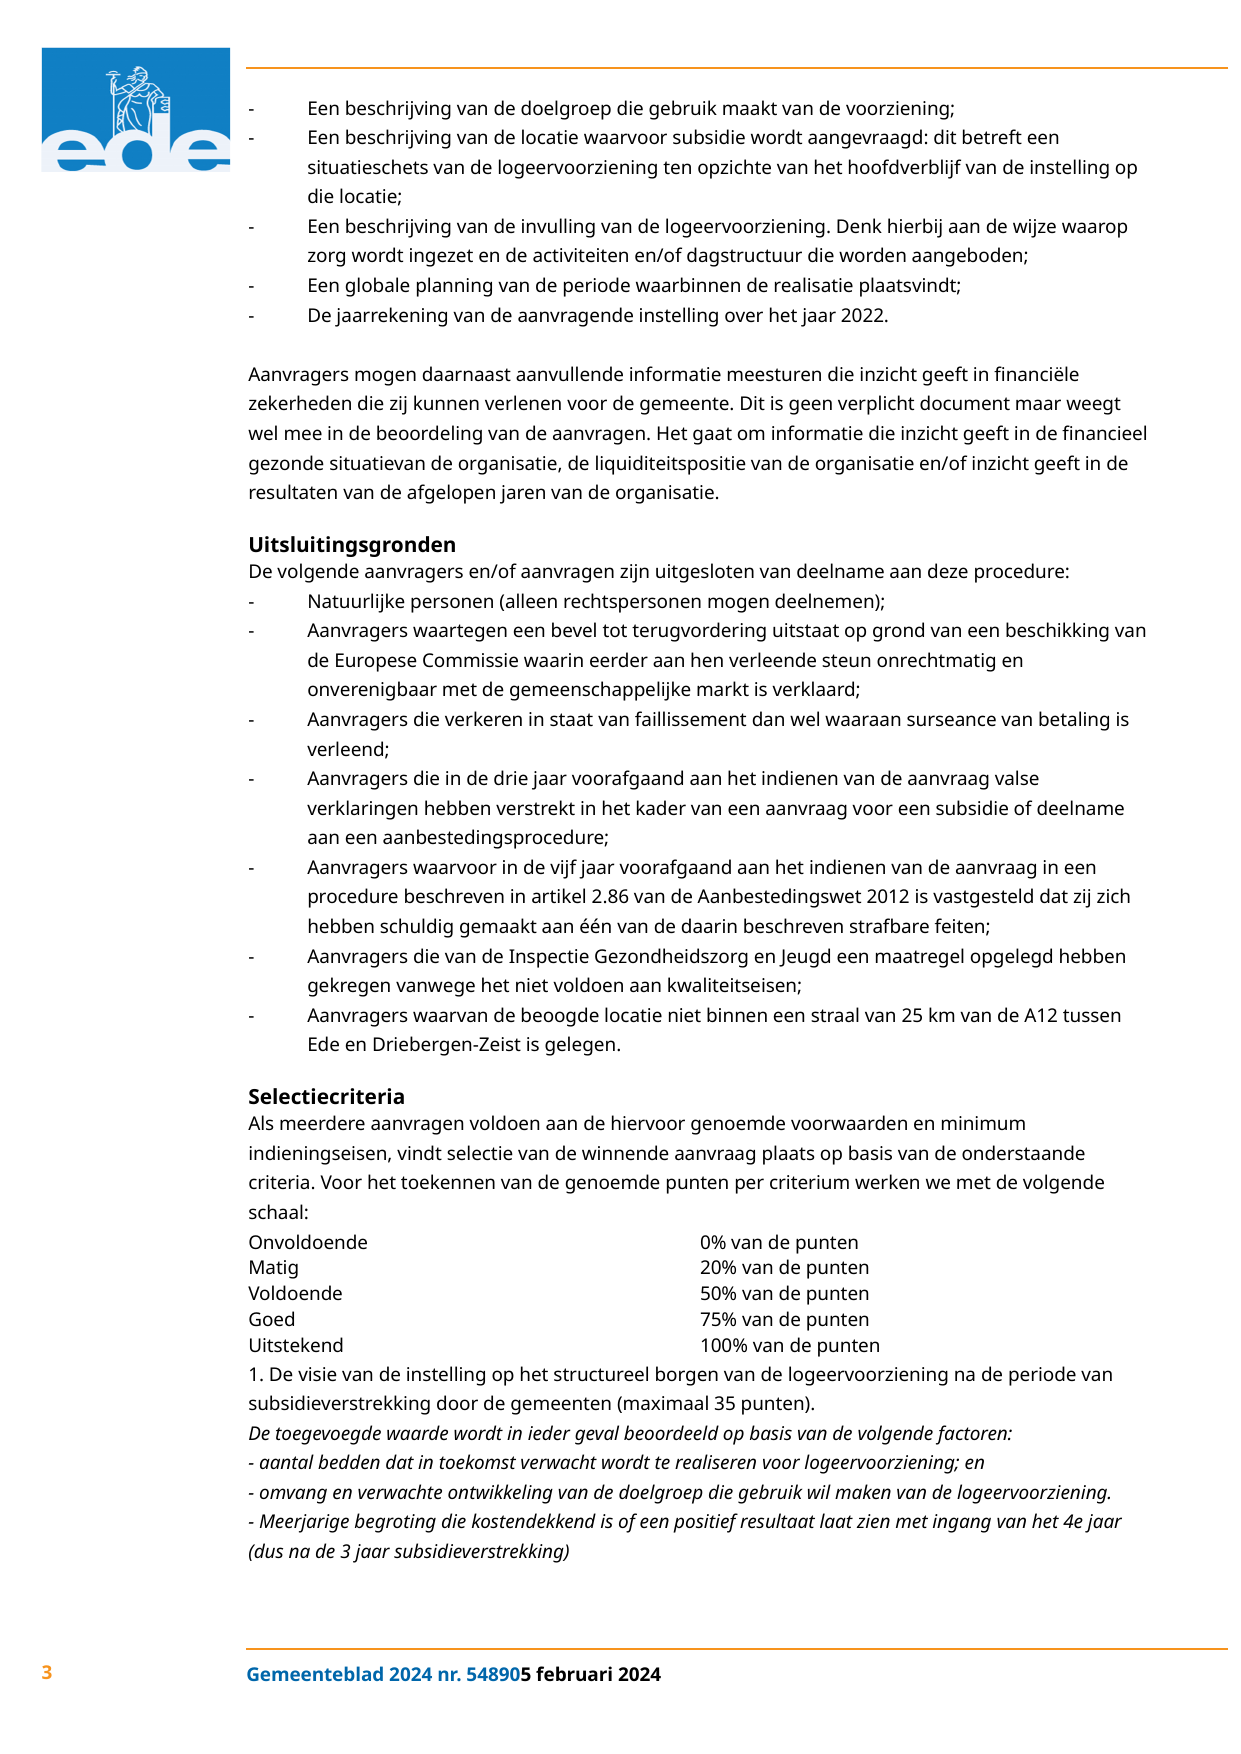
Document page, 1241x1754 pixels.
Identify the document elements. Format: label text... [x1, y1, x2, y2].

list Een globale planning van de periode waarbinnen de realisatie plaatsvindt; [248, 272, 1152, 298]
table_cell Voldoende [248, 1280, 700, 1306]
list Aanvragers waartegen een bevel tot terugvordering uitstaat op grond van een beschikking van de Europese Commissie waarin eerder aan hen verleende steun onrechtmatig en onverenigbaar met de gemeenschappelijke markt is verklaard; [248, 617, 1152, 702]
text Aanvragers mogen daarnaast aanvullende informatie meesturen die inzicht geeft in financiële zekerheden die zij kunnen verlenen voor de gemeente. Dit is geen verplicht document maar weegt wel mee in de beoordeling van de aanvragen. Het gaat om informatie die inzicht geeft in de financieel gezonde situatievan de organisatie, de liquiditeitspositie van de organisatie en/of inzicht geeft in de resultaten van de afgelopen jaren van de organisatie. [248, 361, 1152, 505]
list Natuurlijke personen (alleen rechtspersonen mogen deelnemen); [248, 588, 1152, 613]
table_cell 20% van de punten [700, 1255, 1152, 1280]
table_header De toegevoegde waarde wordt in ieder geval beoordeeld op basis van de volgende factoren: - aantal bedden dat in toekomst verwacht wordt te realiseren voor logeervoorziening; en - omvang en verwachte ontwikkeling van de doelgroep die gebruik wil maken van de logeervoorziening. - Meerjarige begroting die kostendekkend is of een positief resultaat laat zien met ingang van het 4e jaar (dus na de 3 jaar subsidieverstrekking) [248, 1420, 1152, 1564]
list Een beschrijving van de invulling van de logeervoorziening. Denk hierbij aan de wijze waarop zorg wordt ingezet en de activiteiten en/of dagstructuur die worden aangeboden; [248, 213, 1152, 268]
text Als meerdere aanvragen voldoen aan de hiervoor genoemde voorwaarden en minimum indieningseisen, vindt selectie van de winnende aanvraag plaats op basis van de onderstaande criteria. Voor het toekennen van de genoemde punten per criterium werken we met de volgende schaal: [248, 1110, 1152, 1225]
list Een beschrijving van de locatie waarvoor subsidie wordt aangevraagd: dit betreft een situatieschets van de logeervoorziening ten opzichte van het hoofdverblijf van de instelling op die locatie; [248, 124, 1152, 209]
list De jaarrekening van de aanvragende instelling over het jaar 2022. [248, 302, 1152, 328]
picture [41, 47, 231, 172]
table_header Onvoldoende [248, 1229, 700, 1254]
table_cell 50% van de punten [700, 1280, 1152, 1306]
list Aanvragers waarvan de beoogde locatie niet binnen een straal van 25 km van de A12 tussen Ede en Driebergen-Zeist is gelegen. [248, 1002, 1152, 1057]
list Aanvragers waarvoor in de vijf jaar voorafgaand aan het indienen van de aanvraag in een procedure beschreven in artikel 2.86 van de Aanbestedingswet 2012 is vastgesteld dat zij zich hebben schuldig gemaakt aan één van de daarin beschreven strafbare feiten; [248, 854, 1152, 939]
table_cell 75% van de punten [700, 1306, 1152, 1332]
text 1. De visie van de instelling op het structureel borgen van de logeervoorziening na de periode van subsidieverstrekking door de gemeenten (maximaal 35 punten). [248, 1361, 1152, 1416]
list Aanvragers die van de Inspectie Gezondheidszorg en Jeugd een maatregel opgelegd hebben gekregen vanwege het niet voldoen aan kwaliteitseisen; [248, 943, 1152, 998]
list Een beschrijving van de doelgroep die gebruik maakt van de voorziening; [248, 95, 1152, 121]
table_cell Goed [248, 1306, 700, 1332]
table_cell 100% van de punten [700, 1332, 1152, 1357]
text Uitsluitingsgronden [248, 530, 1152, 558]
table_cell Matig [248, 1255, 700, 1280]
table_header 0% van de punten [700, 1229, 1152, 1254]
text Selectiecriteria [248, 1082, 1152, 1110]
text De volgende aanvragers en/of aanvragen zijn uitgesloten van deelname aan deze procedure: [248, 558, 1152, 584]
list Aanvragers die in de drie jaar voorafgaand aan het indienen van de aanvraag valse verklaringen hebben verstrekt in het kader van een aanvraag voor een subsidie of deelname aan een aanbestedingsprocedure; [248, 765, 1152, 850]
list Aanvragers die verkeren in staat van faillissement dan wel waaraan surseance van betaling is verleend; [248, 706, 1152, 761]
table_cell Uitstekend [248, 1332, 700, 1357]
